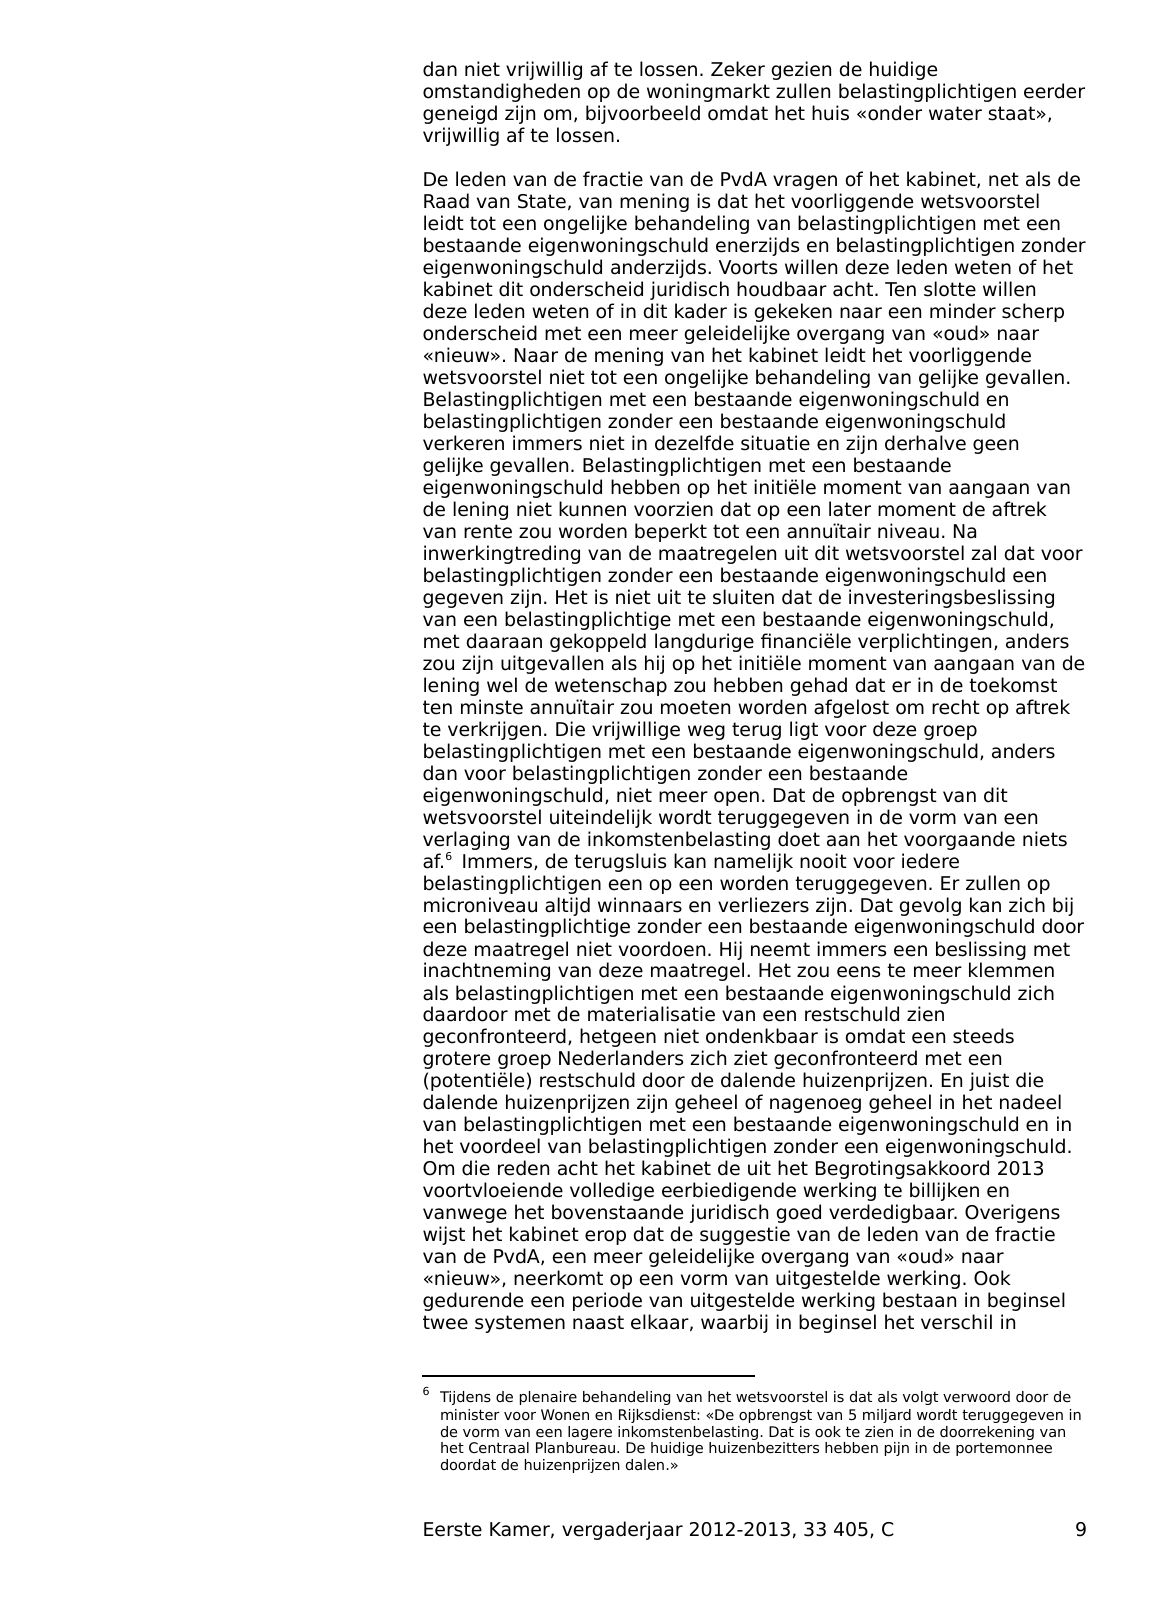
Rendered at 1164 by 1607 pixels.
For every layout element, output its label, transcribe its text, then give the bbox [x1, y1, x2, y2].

text De leden van de fractie van de PvdA vragen of het kabinet, net als de Raad van State, van mening is dat het voorliggende wetsvoorstel leidt tot een ongelijke behandeling van belastingplichtigen met een bestaande eigenwoningschuld enerzijds en belastingplichtigen zonder eigenwoningschuld anderzijds. Voorts willen deze leden weten of het kabinet dit onderscheid juridisch houdbaar acht. Ten slotte willen deze leden weten of in dit kader is gekeken naar een minder scherp onderscheid met een meer geleidelijke overgang van «oud» naar «nieuw». Naar de mening van het kabinet leidt het voorliggende wetsvoorstel niet tot een ongelijke behandeling van gelijke gevallen. Belastingplichtigen met een bestaande eigenwoningschuld en belastingplichtigen zonder een bestaande eigenwoningschuld verkeren immers niet in dezelfde situatie en zijn derhalve geen gelijke gevallen. Belastingplichtigen met een bestaande eigenwoningschuld hebben op het initiële moment van aangaan van de lening niet kunnen voorzien dat op een later moment de aftrek van rente zou worden beperkt tot een annuïtair niveau. Na inwerkingtreding van de maatregelen uit dit wetsvoorstel zal dat voor belastingplichtigen zonder een bestaande eigenwoningschuld een gegeven zijn. Het is niet uit te sluiten dat de investeringsbeslissing van een belastingplichtige met een bestaande eigenwoningschuld, met daaraan gekoppeld langdurige financiële verplichtingen, anders zou zijn uitgevallen als hij op het initiële moment van aangaan van de lening wel de wetenschap zou hebben gehad dat er in de toekomst ten minste annuïtair zou moeten worden afgelost om recht op aftrek te verkrijgen. Die vrijwillige weg terug ligt voor deze groep belastingplichtigen met een bestaande eigenwoningschuld, anders dan voor belastingplichtigen zonder een bestaande eigenwoningschuld, niet meer open. Dat de opbrengst van dit wetsvoorstel uiteindelijk wordt teruggegeven in de vorm van een verlaging van de inkomstenbelasting doet aan het voorgaande niets af. Immers, de terugsluis kan namelijk nooit voor iedere belastingplichtigen een op een worden teruggegeven. Er zullen op microniveau altijd winnaars en verliezers zijn. Dat gevolg kan zich bij een belastingplichtige zonder een bestaande eigenwoningschuld door deze maatregel niet voordoen. Hij neemt immers een beslissing met inachtneming van deze maatregel. Het zou eens te meer klemmen als belastingplichtigen met een bestaande eigenwoningschuld zich daardoor met de materialisatie van een restschuld zien geconfronteerd, hetgeen niet ondenkbaar is omdat een steeds grotere groep Nederlanders zich ziet geconfronteerd met een (potentiële) restschuld door de dalende huizenprijzen. En juist die dalende huizenprijzen zijn geheel of nagenoeg geheel in het nadeel van belastingplichtigen met een bestaande eigenwoningschuld en in het voordeel van belastingplichtigen zonder een eigenwoningschuld. Om die reden acht het kabinet de uit het Begrotingsakkoord 2013 voortvloeiende volledige eerbiedigende werking te billijken en vanwege het bovenstaande juridisch goed verdedigbaar. Overigens wijst het kabinet erop dat de suggestie van de leden van de fractie van de PvdA, een meer geleidelijke overgang van «oud» naar «nieuw», neerkomt op een vorm van uitgestelde werking. Ook gedurende een periode van uitgestelde werking bestaan in beginsel twee systemen naast elkaar, waarbij in beginsel het verschil in [422, 169, 1087, 1334]
text Tijdens de plenaire behandeling van het wetsvoorstel is dat als volgt verwoord door de minister voor Wonen en Rijksdienst: «De opbrengst van 5 miljard wordt teruggegeven in de vorm van een lagere inkomstenbelasting. Dat is ook te zien in de doorrekening van het Centraal Planbureau. De huidige huizenbezitters hebben pijn in de portemonnee doordat de huizenprijzen dalen.» [422, 1385, 1087, 1474]
text dan niet vrijwillig af te lossen. Zeker gezien de huidige omstandigheden op de woningmarkt zullen belastingplichtigen eerder geneigd zijn om, bijvoorbeeld omdat het huis «onder water staat», vrijwillig af te lossen. [422, 59, 1087, 147]
